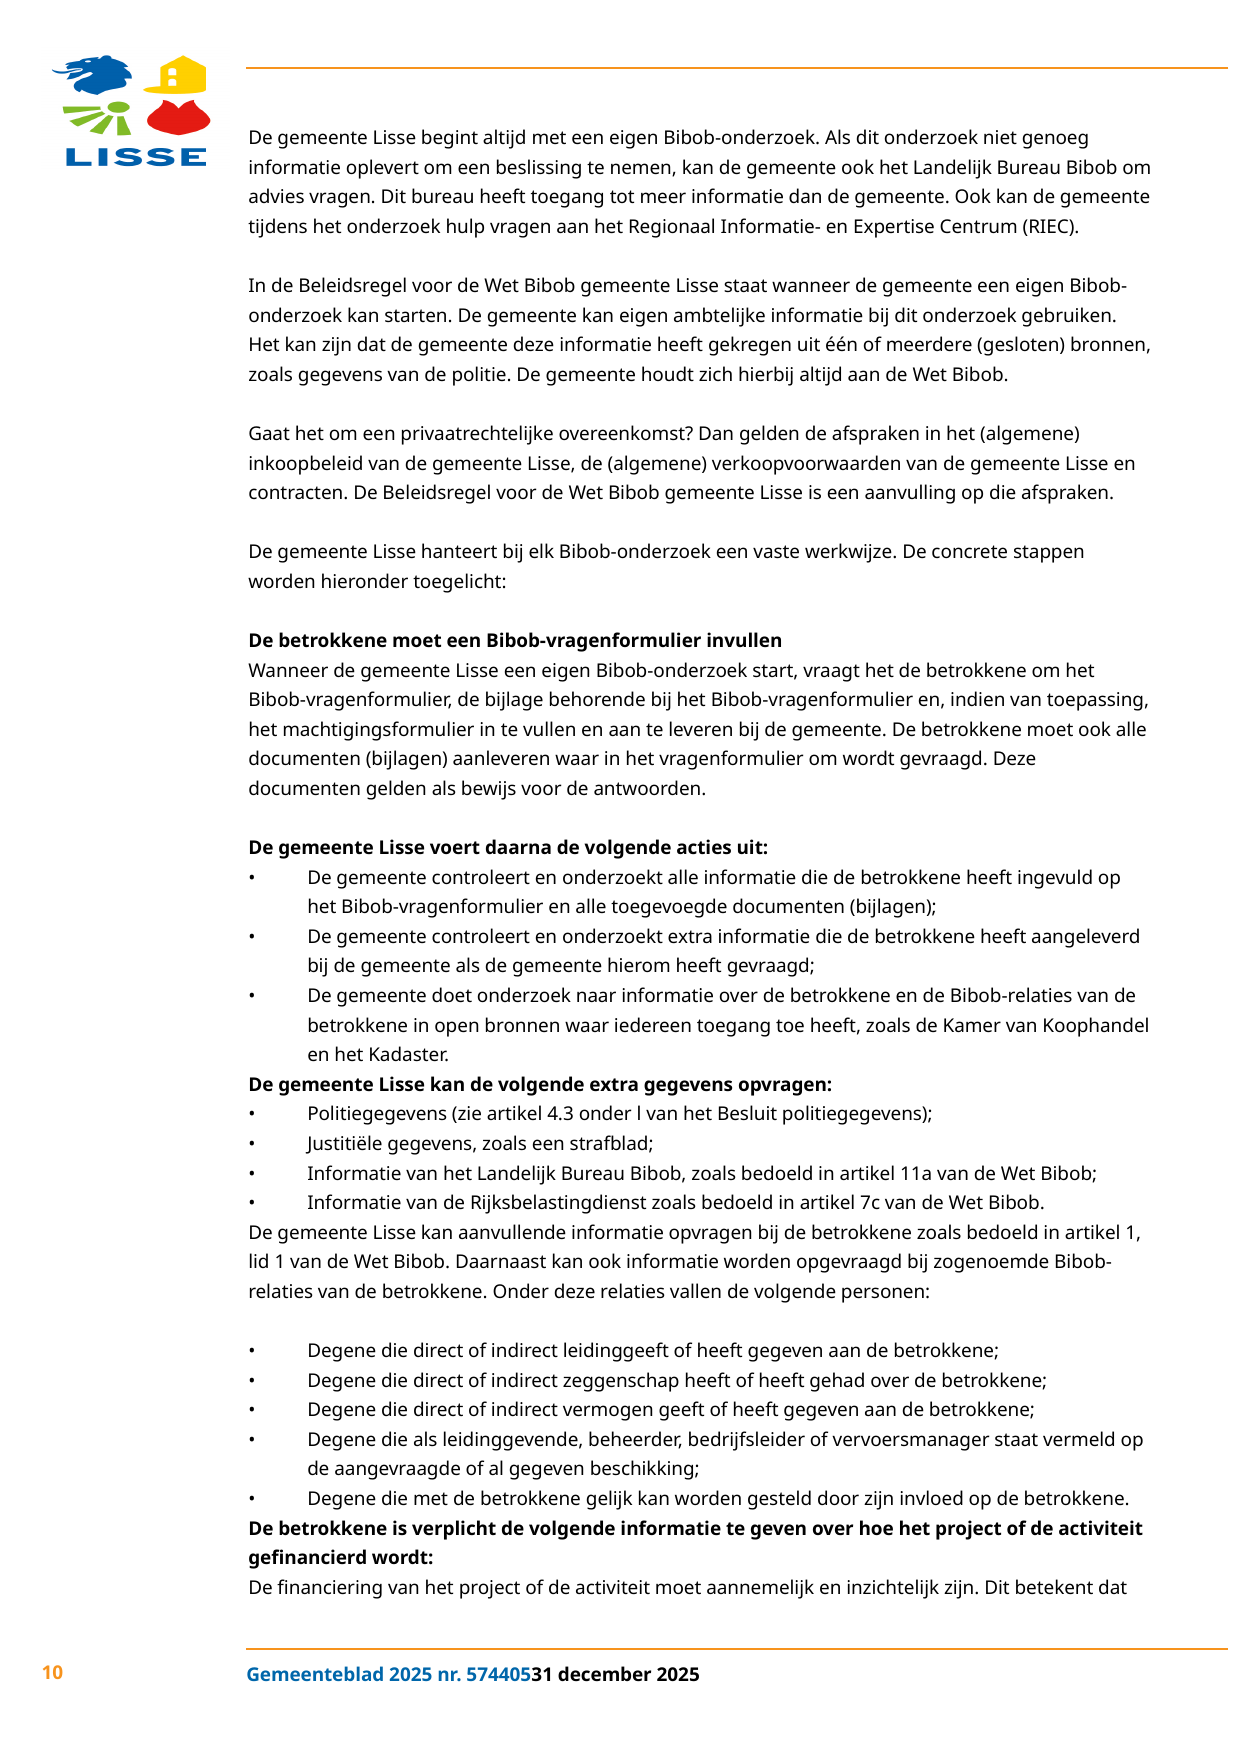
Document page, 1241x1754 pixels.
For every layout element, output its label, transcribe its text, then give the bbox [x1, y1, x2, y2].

list De gemeente doet onderzoek naar informatie over de betrokkene en de Bibob-relaties van de betrokkene in open bronnen waar iedereen toegang toe heeft, zoals de Kamer van Koophandel en het Kadaster. [248, 982, 1152, 1067]
text De financiering van het project of de activiteit moet aannemelijk en inzichtelijk zijn. Dit betekent dat [248, 1574, 1152, 1600]
list Politiegegevens (zie artikel 4.3 onder l van het Besluit politiegegevens); [248, 1101, 1152, 1126]
text De betrokkene is verplicht de volgende informatie te geven over hoe het project of de activiteit gefinancierd wordt: [248, 1515, 1152, 1570]
list Degene die direct of indirect leidinggeeft of heeft gegeven aan de betrokkene; [248, 1337, 1152, 1363]
list De gemeente controleert en onderzoekt extra informatie die de betrokkene heeft aangeleverd bij de gemeente als de gemeente hierom heeft gevraagd; [248, 923, 1152, 978]
list Degene die met de betrokkene gelijk kan worden gesteld door zijn invloed op de betrokkene. [248, 1485, 1152, 1511]
text De gemeente Lisse begint altijd met een eigen Bibob-onderzoek. Als dit onderzoek niet genoeg informatie oplevert om een beslissing te nemen, kan de gemeente ook het Landelijk Bureau Bibob om advies vragen. Dit bureau heeft toegang tot meer informatie dan de gemeente. Ook kan de gemeente tijdens het onderzoek hulp vragen aan het Regionaal Informatie- en Expertise Centrum (RIEC). [248, 124, 1152, 239]
text Wanneer de gemeente Lisse een eigen Bibob-onderzoek start, vraagt het de betrokkene om het Bibob-vragenformulier, de bijlage behorende bij het Bibob-vragenformulier en, indien van toepassing, het machtigingsformulier in te vullen en aan te leveren bij de gemeente. De betrokkene moet ook alle documenten (bijlagen) aanleveren waar in het vragenformulier om wordt gevraagd. Deze documenten gelden als bewijs voor de antwoorden. [248, 657, 1152, 801]
text De gemeente Lisse voert daarna de volgende acties uit: [248, 834, 1152, 860]
text De gemeente Lisse kan de volgende extra gegevens opvragen: [248, 1071, 1152, 1097]
list Degene die als leidinggevende, beheerder, bedrijfsleider of vervoersmanager staat vermeld op de aangevraagde of al gegeven beschikking; [248, 1426, 1152, 1481]
text De gemeente Lisse hanteert bij elk Bibob-onderzoek een vaste werkwijze. De concrete stappen worden hieronder toegelicht: [248, 538, 1152, 594]
list Degene die direct of indirect zeggenschap heeft of heeft gehad over de betrokkene; [248, 1367, 1152, 1393]
text De gemeente Lisse kan aanvullende informatie opvragen bij de betrokkene zoals bedoeld in artikel 1, lid 1 van de Wet Bibob. Daarnaast kan ook informatie worden opgevraagd bij zogenoemde Bibob-relaties van de betrokkene. Onder deze relaties vallen de volgende personen: [248, 1219, 1152, 1304]
text Gaat het om een privaatrechtelijke overeenkomst? Dan gelden de afspraken in het (algemene) inkoopbeleid van de gemeente Lisse, de (algemene) verkoopvoorwaarden van de gemeente Lisse en contracten. De Beleidsregel voor de Wet Bibob gemeente Lisse is een aanvulling op die afspraken. [248, 420, 1152, 505]
picture [41, 47, 231, 172]
list Informatie van het Landelijk Bureau Bibob, zoals bedoeld in artikel 11a van de Wet Bibob; [248, 1160, 1152, 1186]
text De betrokkene moet een Bibob-vragenformulier invullen [248, 627, 1152, 653]
list Informatie van de Rijksbelastingdienst zoals bedoeld in artikel 7c van de Wet Bibob. [248, 1189, 1152, 1215]
list Degene die direct of indirect vermogen geeft of heeft gegeven aan de betrokkene; [248, 1396, 1152, 1422]
list De gemeente controleert en onderzoekt alle informatie die de betrokkene heeft ingevuld op het Bibob-vragenformulier en alle toegevoegde documenten (bijlagen); [248, 864, 1152, 919]
list Justitiële gegevens, zoals een strafblad; [248, 1130, 1152, 1156]
text In de Beleidsregel voor de Wet Bibob gemeente Lisse staat wanneer de gemeente een eigen Bibob-onderzoek kan starten. De gemeente kan eigen ambtelijke informatie bij dit onderzoek gebruiken. Het kan zijn dat de gemeente deze informatie heeft gekregen uit één of meerdere (gesloten) bronnen, zoals gegevens van de politie. De gemeente houdt zich hierbij altijd aan de Wet Bibob. [248, 272, 1152, 387]
